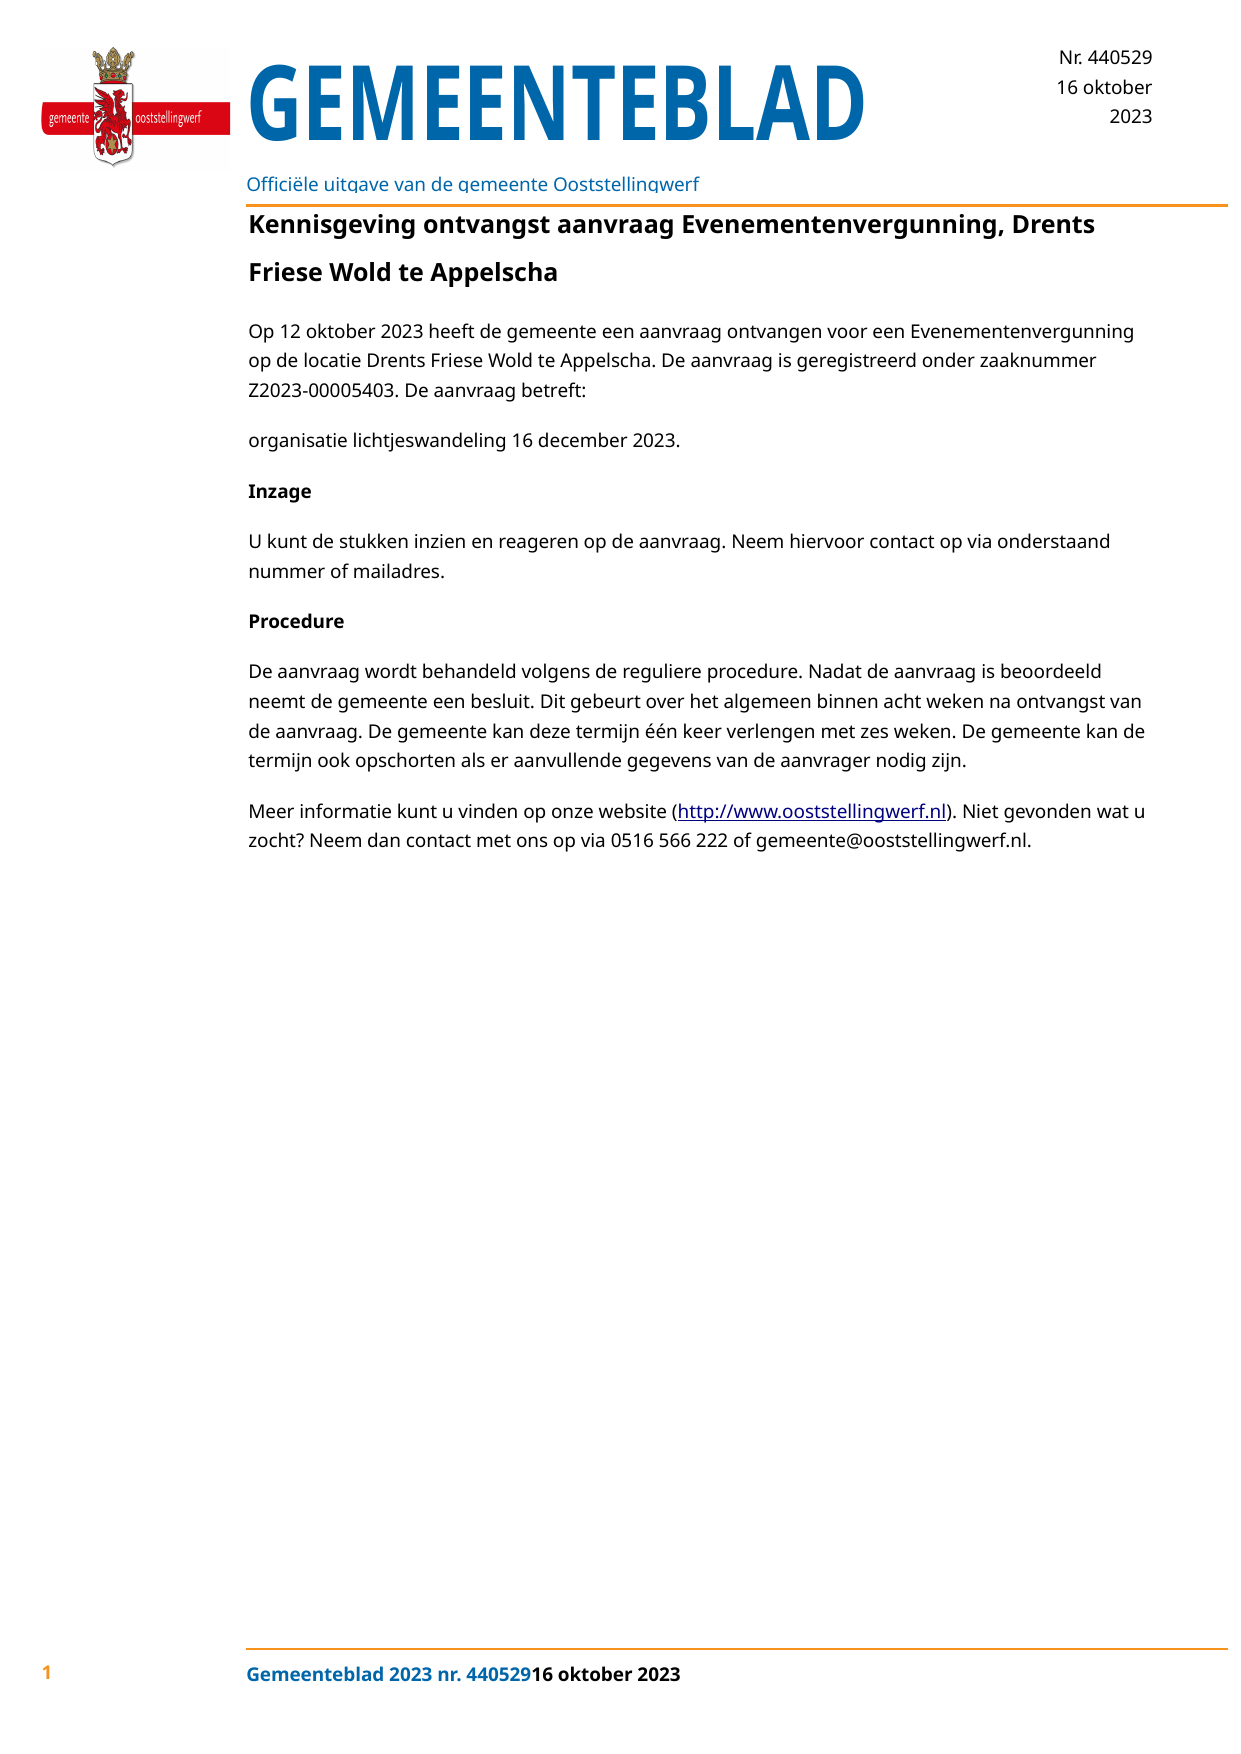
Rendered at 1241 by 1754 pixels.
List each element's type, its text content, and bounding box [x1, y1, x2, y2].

text Procedure [248, 608, 1152, 634]
text Meer informatie kunt u vinden op onze website (http://www.ooststellingwerf.nl). Niet gevonden wat u zocht? Neem dan contact met ons op via 0516 566 222 of gemeente@ooststellingwerf.nl. [248, 798, 1152, 853]
text U kunt de stukken inzien en reageren op de aanvraag. Neem hiervoor contact op via onderstaand nummer of mailadres. [248, 528, 1152, 584]
text organisatie lichtjeswandeling 16 december 2023. [248, 427, 1152, 453]
picture [41, 47, 231, 172]
text Op 12 oktober 2023 heeft de gemeente een aanvraag ontvangen voor een Evenementenvergunning op de locatie Drents Friese Wold te Appelscha. De aanvraag is geregistreerd onder zaaknummer Z2023-00005403. De aanvraag betreft: [248, 318, 1152, 403]
text Kennisgeving ontvangst aanvraag Evenementenvergunning, Drents Friese Wold te Appelscha [248, 207, 1152, 288]
text De aanvraag wordt behandeld volgens de reguliere procedure. Nadat de aanvraag is beoordeeld neemt de gemeente een besluit. Dit gebeurt over het algemeen binnen acht weken na ontvangst van de aanvraag. De gemeente kan deze termijn één keer verlengen met zes weken. De gemeente kan de termijn ook opschorten als er aanvullende gegevens van de aanvrager nodig zijn. [248, 659, 1152, 773]
text Inzage [248, 478, 1152, 504]
